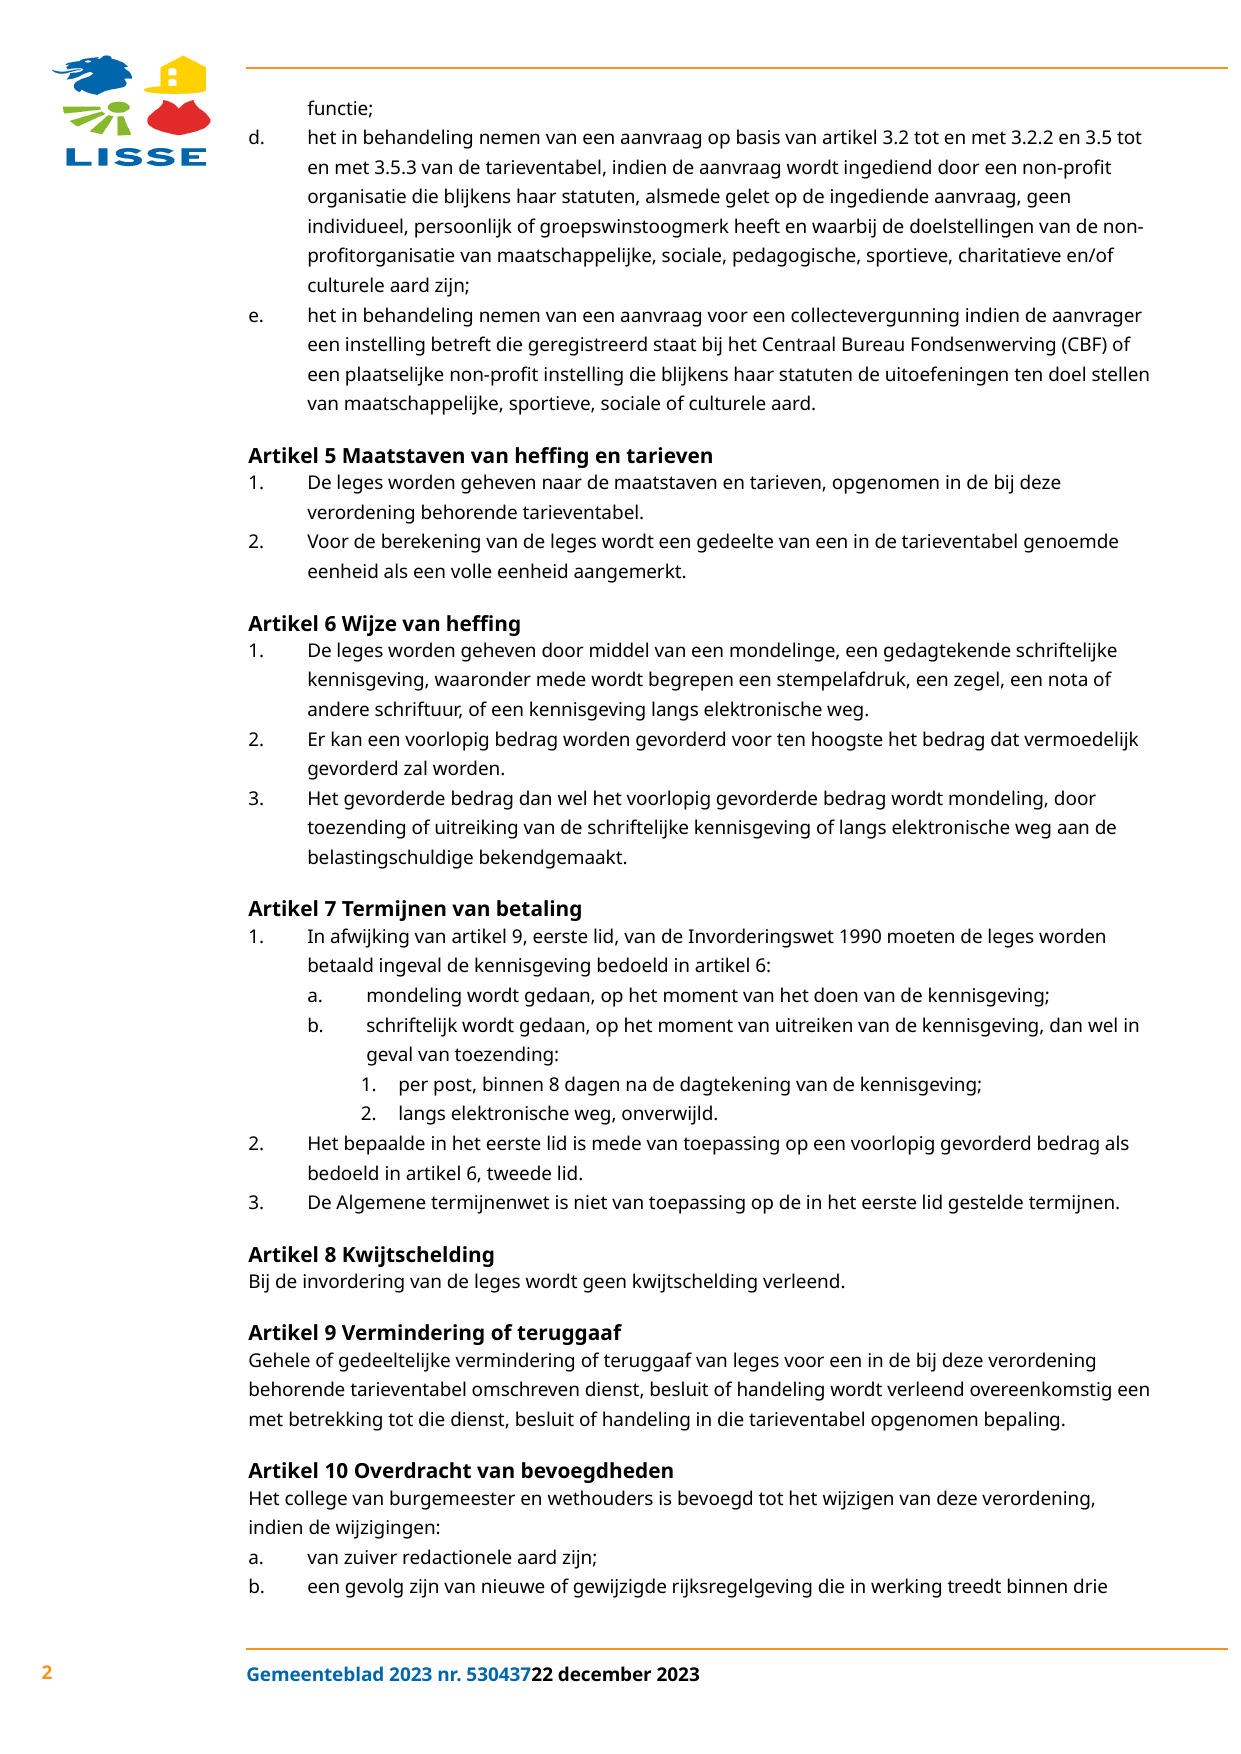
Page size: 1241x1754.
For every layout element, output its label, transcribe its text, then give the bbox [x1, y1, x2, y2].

list Het gevorderde bedrag dan wel het voorlopig gevorderde bedrag wordt mondeling, door toezending of uitreiking van de schriftelijke kennisgeving of langs elektronische weg aan de belastingschuldige bekendgemaakt. [248, 785, 1152, 870]
list het in behandeling nemen van een aanvraag voor een collectevergunning indien de aanvrager een instelling betreft die geregistreerd staat bij het Centraal Bureau Fondsenwerving (CBF) of een plaatselijke non-profit instelling die blijkens haar statuten de uitoefeningen ten doel stellen van maatschappelijke, sportieve, sociale of culturele aard. [248, 302, 1152, 416]
text Artikel 9 Vermindering of teruggaaf [248, 1318, 1152, 1347]
list mondeling wordt gedaan, op het moment van het doen van de kennisgeving; [307, 982, 1152, 1008]
text Artikel 5 Maatstaven van heffing en tarieven [248, 441, 1152, 469]
text Gehele of gedeeltelijke vermindering of teruggaaf van leges voor een in de bij deze verordening behorende tarieventabel omschreven dienst, besluit of handeling wordt verleend overeenkomstig een met betrekking tot die dienst, besluit of handeling in die tarieventabel opgenomen bepaling. [248, 1347, 1152, 1432]
list een gevolg zijn van nieuwe of gewijzigde rijksregelgeving die in werking treedt binnen drie [248, 1574, 1152, 1599]
list langs elektronische weg, onverwijld. [361, 1101, 1152, 1126]
text Bij de invordering van de leges wordt geen kwijtschelding verleend. [248, 1268, 1152, 1294]
text Artikel 6 Wijze van heffing [248, 609, 1152, 637]
list De leges worden geheven naar de maatstaven en tarieven, opgenomen in de bij deze verordening behorende tarieventabel. [248, 469, 1152, 525]
list Voor de berekening van de leges wordt een gedeelte van een in de tarieventabel genoemde eenheid als een volle eenheid aangemerkt. [248, 529, 1152, 584]
list De leges worden geheven door middel van een mondelinge, een gedagtekende schriftelijke kennisgeving, waaronder mede wordt begrepen een stempelafdruk, een zegel, een nota of andere schriftuur, of een kennisgeving langs elektronische weg. [248, 637, 1152, 722]
list In afwijking van artikel 9, eerste lid, van de Invorderingswet 1990 moeten de leges worden betaald ingeval de kennisgeving bedoeld in artikel 6: [248, 923, 1152, 978]
list De Algemene termijnenwet is niet van toepassing op de in het eerste lid gestelde termijnen. [248, 1189, 1152, 1215]
list Het bepaalde in het eerste lid is mede van toepassing op een voorlopig gevorderd bedrag als bedoeld in artikel 6, tweede lid. [248, 1130, 1152, 1185]
list per post, binnen 8 dagen na de dagtekening van de kennisgeving; [361, 1071, 1152, 1097]
picture [41, 47, 231, 172]
list Er kan een voorlopig bedrag worden gevorderd voor ten hoogste het bedrag dat vermoedelijk gevorderd zal worden. [248, 726, 1152, 781]
list van zuiver redactionele aard zijn; [248, 1544, 1152, 1570]
list schriftelijk wordt gedaan, op het moment van uitreiken van de kennisgeving, dan wel in geval van toezending: [307, 1012, 1152, 1067]
text Artikel 10 Overdracht van bevoegdheden [248, 1457, 1152, 1485]
list het in behandeling nemen van een aanvraag op basis van artikel 3.2 tot en met 3.2.2 en 3.5 tot en met 3.5.3 van de tarieventabel, indien de aanvraag wordt ingediend door een non-profit organisatie die blijkens haar statuten, alsmede gelet op de ingediende aanvraag, geen individueel, persoonlijk of groepswinstoogmerk heeft en waarbij de doelstellingen van de non-profitorganisatie van maatschappelijke, sociale, pedagogische, sportieve, charitatieve en/of culturele aard zijn; [248, 124, 1152, 298]
list functie; [248, 95, 1152, 121]
text Artikel 7 Termijnen van betaling [248, 894, 1152, 923]
text Het college van burgemeester en wethouders is bevoegd tot het wijzigen van deze verordening, indien de wijzigingen: [248, 1485, 1152, 1540]
text Artikel 8 Kwijtschelding [248, 1240, 1152, 1268]
